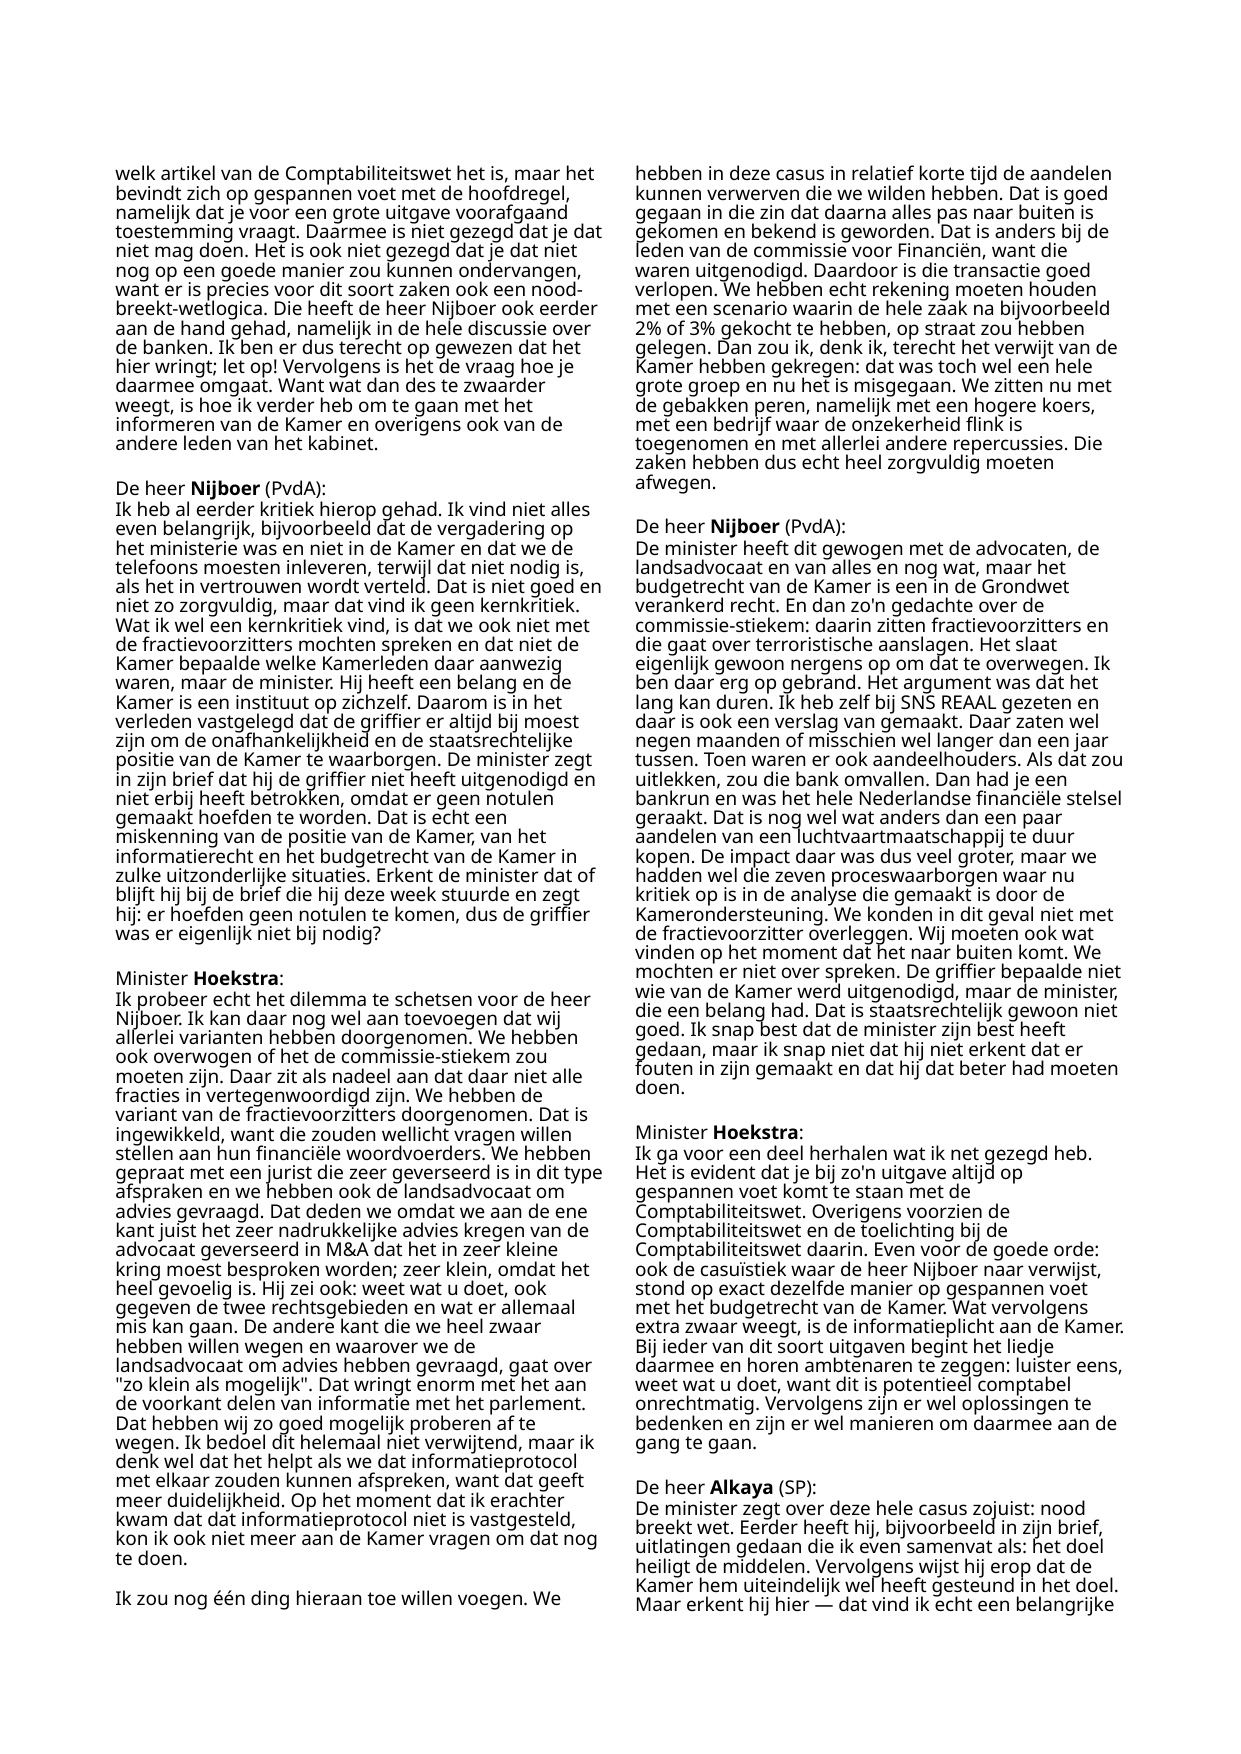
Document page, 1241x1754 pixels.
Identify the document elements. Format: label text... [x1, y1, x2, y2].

text Ik heb al eerder kritiek hierop gehad. Ik vind niet alles even belangrijk, bijvoorbeeld dat de vergadering op het ministerie was en niet in de Kamer en dat we de telefoons moesten inleveren, terwijl dat niet nodig is, als het in vertrouwen wordt verteld. Dat is niet goed en niet zo zorgvuldig, maar dat vind ik geen kernkritiek. Wat ik wel een kernkritiek vind, is dat we ook niet met de fractievoorzitters mochten spreken en dat niet de Kamer bepaalde welke Kamerleden daar aanwezig waren, maar de minister. Hij heeft een belang en de Kamer is een instituut op zichzelf. Daarom is in het verleden vastgelegd dat de griffier er altijd bij moest zijn om de onafhankelijkheid en de staatsrechtelijke positie van de Kamer te waarborgen. De minister zegt in zijn brief dat hij de griffier niet heeft uitgenodigd en niet erbij heeft betrokken, omdat er geen notulen gemaakt hoefden te worden. Dat is echt een miskenning van de positie van de Kamer, van het informatierecht en het budgetrecht van de Kamer in zulke uitzonderlijke situaties. Erkent de minister dat of blijft hij bij de brief die hij deze week stuurde en zegt hij: er hoefden geen notulen te komen, dus de griffier was er eigenlijk niet bij nodig? [115, 501, 605, 944]
text Ik zou nog één ding hieraan toe willen voegen. We [115, 1589, 605, 1609]
text welk artikel van de Comptabiliteitswet het is, maar het bevindt zich op gespannen voet met de hoofdregel, namelijk dat je voor een grote uitgave voorafgaand toestemming vraagt. Daarmee is niet gezegd dat je dat niet mag doen. Het is ook niet gezegd dat je dat niet nog op een goede manier zou kunnen ondervangen, want er is precies voor dit soort zaken ook een nood-breekt-wetlogica. Die heeft de heer Nijboer ook eerder aan de hand gehad, namelijk in de hele discussie over de banken. Ik ben er dus terecht op gewezen dat het hier wringt; let op! Vervolgens is het de vraag hoe je daarmee omgaat. Want wat dan des te zwaarder weegt, is hoe ik verder heb om te gaan met het informeren van de Kamer en overigens ook van de andere leden van het kabinet. [115, 165, 605, 454]
text De heer Nijboer (PvdA): [115, 475, 605, 501]
text Minister Hoekstra: [635, 1119, 1125, 1145]
text De heer Alkaya (SP): [635, 1474, 1125, 1500]
text De minister heeft dit gewogen met de advocaten, de landsadvocaat en van alles en nog wat, maar het budgetrecht van de Kamer is een in de Grondwet verankerd recht. En dan zo'n gedachte over de commissie-stiekem: daarin zitten fractievoorzitters en die gaat over terroristische aanslagen. Het slaat eigenlijk gewoon nergens op om dat te overwegen. Ik ben daar erg op gebrand. Het argument was dat het lang kan duren. Ik heb zelf bij SNS REAAL gezeten en daar is ook een verslag van gemaakt. Daar zaten wel negen maanden of misschien wel langer dan een jaar tussen. Toen waren er ook aandeelhouders. Als dat zou uitlekken, zou die bank omvallen. Dan had je een bankrun en was het hele Nederlandse financiële stelsel geraakt. Dat is nog wel wat anders dan een paar aandelen van een luchtvaartmaatschappij te duur kopen. De impact daar was dus veel groter, maar we hadden wel die zeven proceswaarborgen waar nu kritiek op is in de analyse die gemaakt is door de Kamerondersteuning. We konden in dit geval niet met de fractievoorzitter overleggen. Wij moeten ook wat vinden op het moment dat het naar buiten komt. We mochten er niet over spreken. De griffier bepaalde niet wie van de Kamer werd uitgenodigd, maar de minister, die een belang had. Dat is staatsrechtelijk gewoon niet goed. Ik snap best dat de minister zijn best heeft gedaan, maar ik snap niet dat hij niet erkent dat er fouten in zijn gemaakt en dat hij dat beter had moeten doen. [635, 539, 1125, 1098]
text Ik probeer echt het dilemma te schetsen voor de heer Nijboer. Ik kan daar nog wel aan toevoegen dat wij allerlei varianten hebben doorgenomen. We hebben ook overwogen of het de commissie-stiekem zou moeten zijn. Daar zit als nadeel aan dat daar niet alle fracties in vertegenwoordigd zijn. We hebben de variant van de fractievoorzitters doorgenomen. Dat is ingewikkeld, want die zouden wellicht vragen willen stellen aan hun financiële woordvoerders. We hebben gepraat met een jurist die zeer geverseerd is in dit type afspraken en we hebben ook de landsadvocaat om advies gevraagd. Dat deden we omdat we aan de ene kant juist het zeer nadrukkelijke advies kregen van de advocaat geverseerd in M&A dat het in zeer kleine kring moest besproken worden; zeer klein, omdat het heel gevoelig is. Hij zei ook: weet wat u doet, ook gegeven de twee rechtsgebieden en wat er allemaal mis kan gaan. De andere kant die we heel zwaar hebben willen wegen en waarover we de landsadvocaat om advies hebben gevraagd, gaat over "zo klein als mogelijk". Dat wringt enorm met het aan de voorkant delen van informatie met het parlement. Dat hebben wij zo goed mogelijk proberen af te wegen. Ik bedoel dit helemaal niet verwijtend, maar ik denk wel dat het helpt als we dat informatieprotocol met elkaar zouden kunnen afspreken, want dat geeft meer duidelijkheid. Op het moment dat ik erachter kwam dat dat informatieprotocol niet is vastgesteld, kon ik ook niet meer aan de Kamer vragen om dat nog te doen. [115, 991, 605, 1569]
text De heer Nijboer (PvdA): [635, 514, 1125, 539]
text De minister zegt over deze hele casus zojuist: nood breekt wet. Eerder heeft hij, bijvoorbeeld in zijn brief, uitlatingen gedaan die ik even samenvat als: het doel heiligt de middelen. Vervolgens wijst hij erop dat de Kamer hem uiteindelijk wel heeft gesteund in het doel. Maar erkent hij hier — dat vind ik echt een belangrijke [635, 1500, 1125, 1615]
text hebben in deze casus in relatief korte tijd de aandelen kunnen verwerven die we wilden hebben. Dat is goed gegaan in die zin dat daarna alles pas naar buiten is gekomen en bekend is geworden. Dat is anders bij de leden van de commissie voor Financiën, want die waren uitgenodigd. Daardoor is die transactie goed verlopen. We hebben echt rekening moeten houden met een scenario waarin de hele zaak na bijvoorbeeld 2% of 3% gekocht te hebben, op straat zou hebben gelegen. Dan zou ik, denk ik, terecht het verwijt van de Kamer hebben gekregen: dat was toch wel een hele grote groep en nu het is misgegaan. We zitten nu met de gebakken peren, namelijk met een hogere koers, met een bedrijf waar de onzekerheid flink is toegenomen en met allerlei andere repercussies. Die zaken hebben dus echt heel zorgvuldig moeten afwegen. [635, 165, 1125, 493]
text Ik ga voor een deel herhalen wat ik net gezegd heb. Het is evident dat je bij zo'n uitgave altijd op gespannen voet komt te staan met de Comptabiliteitswet. Overigens voorzien de Comptabiliteitswet en de toelichting bij de Comptabiliteitswet daarin. Even voor de goede orde: ook de casuïstiek waar de heer Nijboer naar verwijst, stond op exact dezelfde manier op gespannen voet met het budgetrecht van de Kamer. Wat vervolgens extra zwaar weegt, is de informatieplicht aan de Kamer. Bij ieder van dit soort uitgaven begint het liedje daarmee en horen ambtenaren te zeggen: luister eens, weet wat u doet, want dit is potentieel comptabel onrechtmatig. Vervolgens zijn er wel oplossingen te bedenken en zijn er wel manieren om daarmee aan de gang te gaan. [635, 1145, 1125, 1453]
text Minister Hoekstra: [115, 965, 605, 991]
